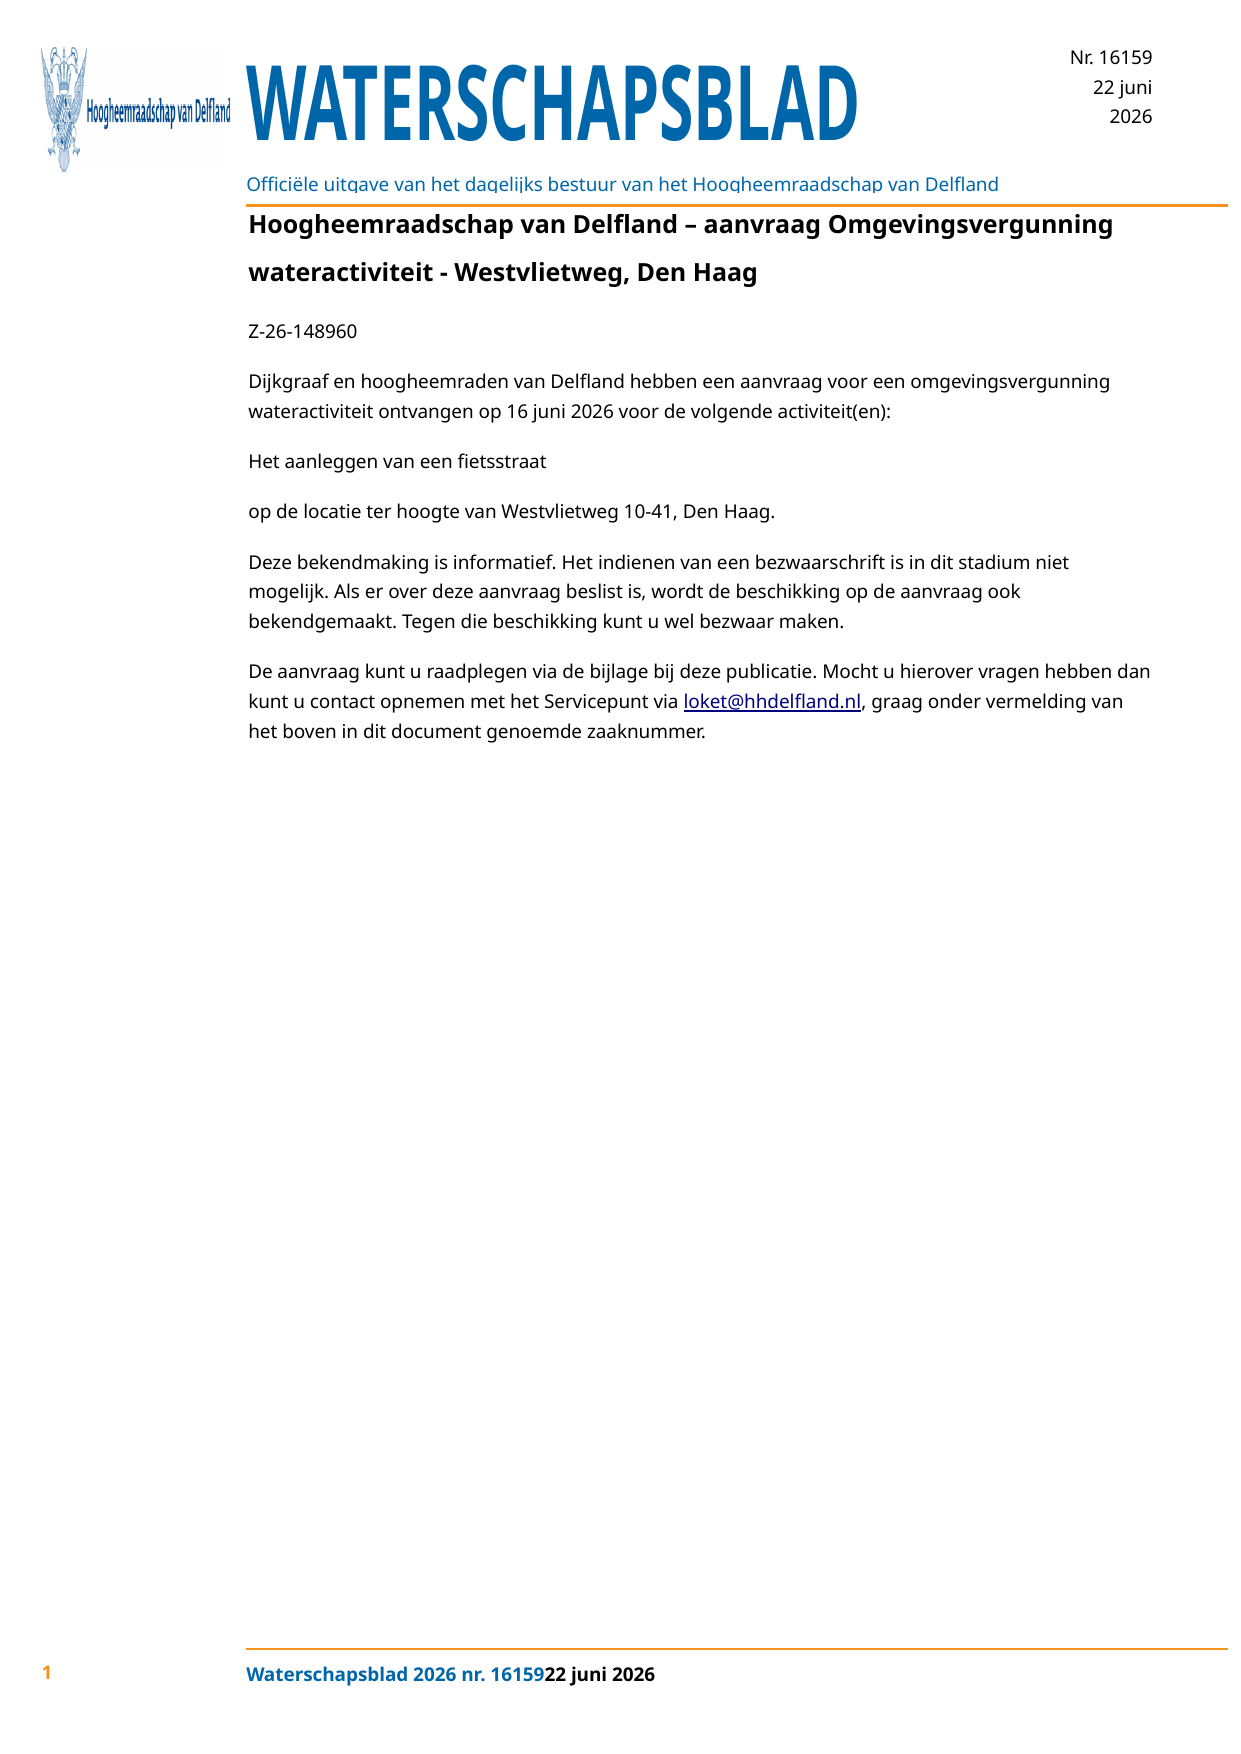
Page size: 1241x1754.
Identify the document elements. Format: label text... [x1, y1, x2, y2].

text Het aanleggen van een fietsstraat [248, 448, 1152, 474]
text Dijkgraaf en hoogheemraden van Delfland hebben een aanvraag voor een omgevingsvergunning wateractiviteit ontvangen op 16 juni 2026 voor de volgende activiteit(en): [248, 368, 1152, 424]
text Deze bekendmaking is informatief. Het indienen van een bezwaarschrift is in dit stadium niet mogelijk. Als er over deze aanvraag beslist is, wordt de beschikking op de aanvraag ook bekendgemaakt. Tegen die beschikking kunt u wel bezwaar maken. [248, 549, 1152, 634]
text op de locatie ter hoogte van Westvlietweg 10-41, Den Haag. [248, 499, 1152, 524]
text Hoogheemraadschap van Delfland – aanvraag Omgevingsvergunning wateractiviteit - Westvlietweg, Den Haag [248, 207, 1152, 288]
picture [41, 47, 231, 172]
text De aanvraag kunt u raadplegen via de bijlage bij deze publicatie. Mocht u hierover vragen hebben dan kunt u contact opnemen met het Servicepunt via loket@hhdelfland.nl, graag onder vermelding van het boven in dit document genoemde zaaknummer. [248, 659, 1152, 744]
text Z-26-148960 [248, 318, 1152, 344]
